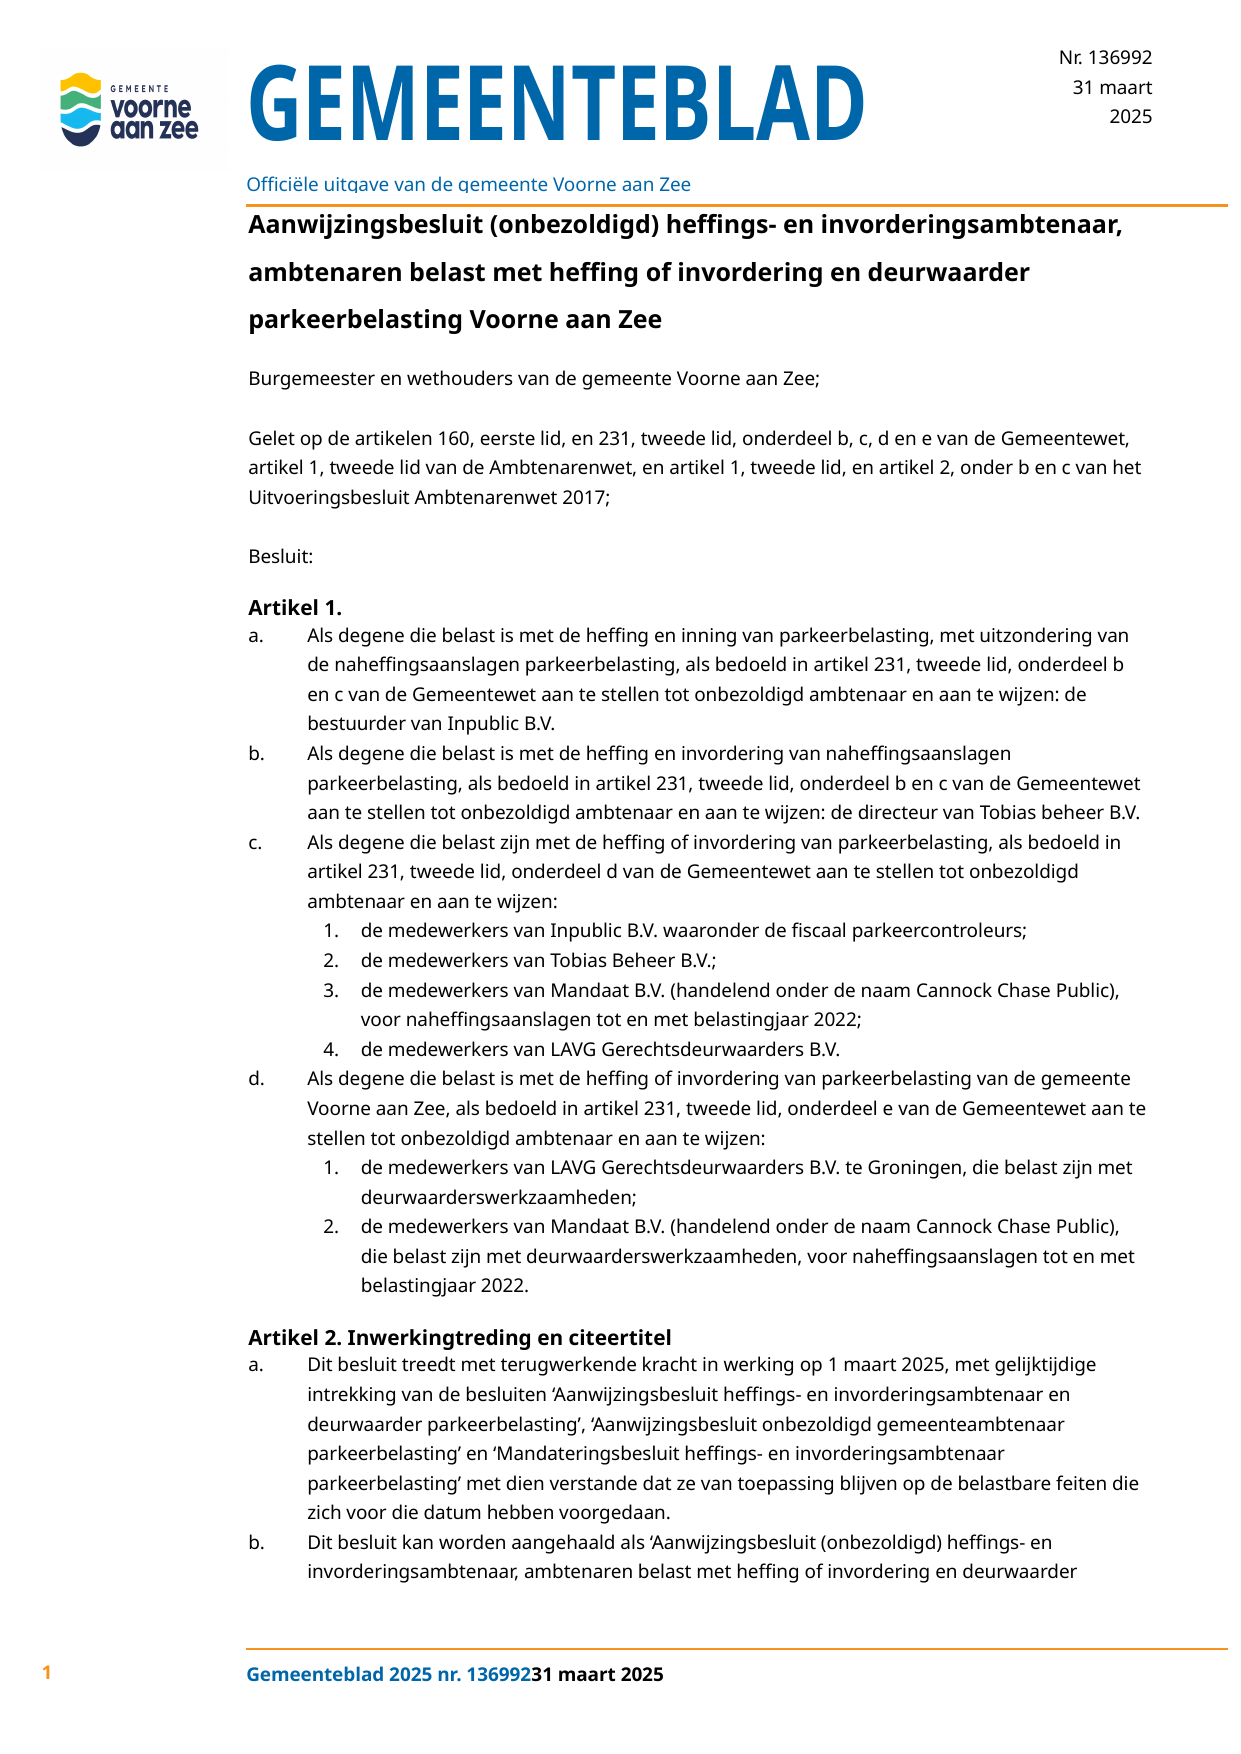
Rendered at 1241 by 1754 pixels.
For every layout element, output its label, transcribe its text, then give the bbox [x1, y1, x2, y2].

list de medewerkers van Inpublic B.V. waaronder de fiscaal parkeercontroleurs; [323, 918, 1152, 943]
list de medewerkers van LAVG Gerechtsdeurwaarders B.V. te Groningen, die belast zijn met deurwaarderswerkzaamheden; [323, 1154, 1152, 1210]
list de medewerkers van Mandaat B.V. (handelend onder de naam Cannock Chase Public), die belast zijn met deurwaarderswerkzaamheden, voor naheffingsaanslagen tot en met belastingjaar 2022. [323, 1213, 1152, 1298]
text Aanwijzingsbesluit (onbezoldigd) heffings- en invorderingsambtenaar, ambtenaren belast met heffing of invordering en deurwaarder parkeerbelasting Voorne aan Zee [248, 207, 1152, 336]
text Besluit: [248, 543, 1152, 569]
list Dit besluit treedt met terugwerkende kracht in werking op 1 maart 2025, met gelijktijdige intrekking van de besluiten ‘Aanwijzingsbesluit heffings- en invorderingsambtenaar en deurwaarder parkeerbelasting’, ‘Aanwijzingsbesluit onbezoldigd gemeenteambtenaar parkeerbelasting’ en ‘Mandateringsbesluit heffings- en invorderingsambtenaar parkeerbelasting’ met dien verstande dat ze van toepassing blijven op de belastbare feiten die zich voor die datum hebben voorgedaan. [248, 1352, 1152, 1525]
picture [41, 47, 231, 172]
list Dit besluit kan worden aangehaald als ‘Aanwijzingsbesluit (onbezoldigd) heffings- en invorderingsambtenaar, ambtenaren belast met heffing of invordering en deurwaarder [248, 1529, 1152, 1584]
list de medewerkers van Mandaat B.V. (handelend onder de naam Cannock Chase Public), voor naheffingsaanslagen tot en met belastingjaar 2022; [323, 977, 1152, 1032]
list Als degene die belast is met de heffing en invordering van naheffingsaanslagen parkeerbelasting, als bedoeld in artikel 231, tweede lid, onderdeel b en c van de Gemeentewet aan te stellen tot onbezoldigd ambtenaar en aan te wijzen: de directeur van Tobias beheer B.V. [248, 740, 1152, 825]
text Gelet op de artikelen 160, eerste lid, en 231, tweede lid, onderdeel b, c, d en e van de Gemeentewet, artikel 1, tweede lid van de Ambtenarenwet, en artikel 1, tweede lid, en artikel 2, onder b en c van het Uitvoeringsbesluit Ambtenarenwet 2017; [248, 425, 1152, 509]
text Artikel 2. Inwerkingtreding en citeertitel [248, 1323, 1152, 1352]
text Artikel 1. [248, 593, 1152, 622]
list Als degene die belast is met de heffing of invordering van parkeerbelasting van de gemeente Voorne aan Zee, als bedoeld in artikel 231, tweede lid, onderdeel e van de Gemeentewet aan te stellen tot onbezoldigd ambtenaar en aan te wijzen: [248, 1066, 1152, 1151]
list Als degene die belast is met de heffing en inning van parkeerbelasting, met uitzondering van de naheffingsaanslagen parkeerbelasting, als bedoeld in artikel 231, tweede lid, onderdeel b en c van de Gemeentewet aan te stellen tot onbezoldigd ambtenaar en aan te wijzen: de bestuurder van Inpublic B.V. [248, 622, 1152, 736]
list de medewerkers van Tobias Beheer B.V.; [323, 947, 1152, 973]
text Burgemeester en wethouders van de gemeente Voorne aan Zee; [248, 366, 1152, 391]
list Als degene die belast zijn met de heffing of invordering van parkeerbelasting, als bedoeld in artikel 231, tweede lid, onderdeel d van de Gemeentewet aan te stellen tot onbezoldigd ambtenaar en aan te wijzen: [248, 829, 1152, 914]
list de medewerkers van LAVG Gerechtsdeurwaarders B.V. [323, 1036, 1152, 1062]
